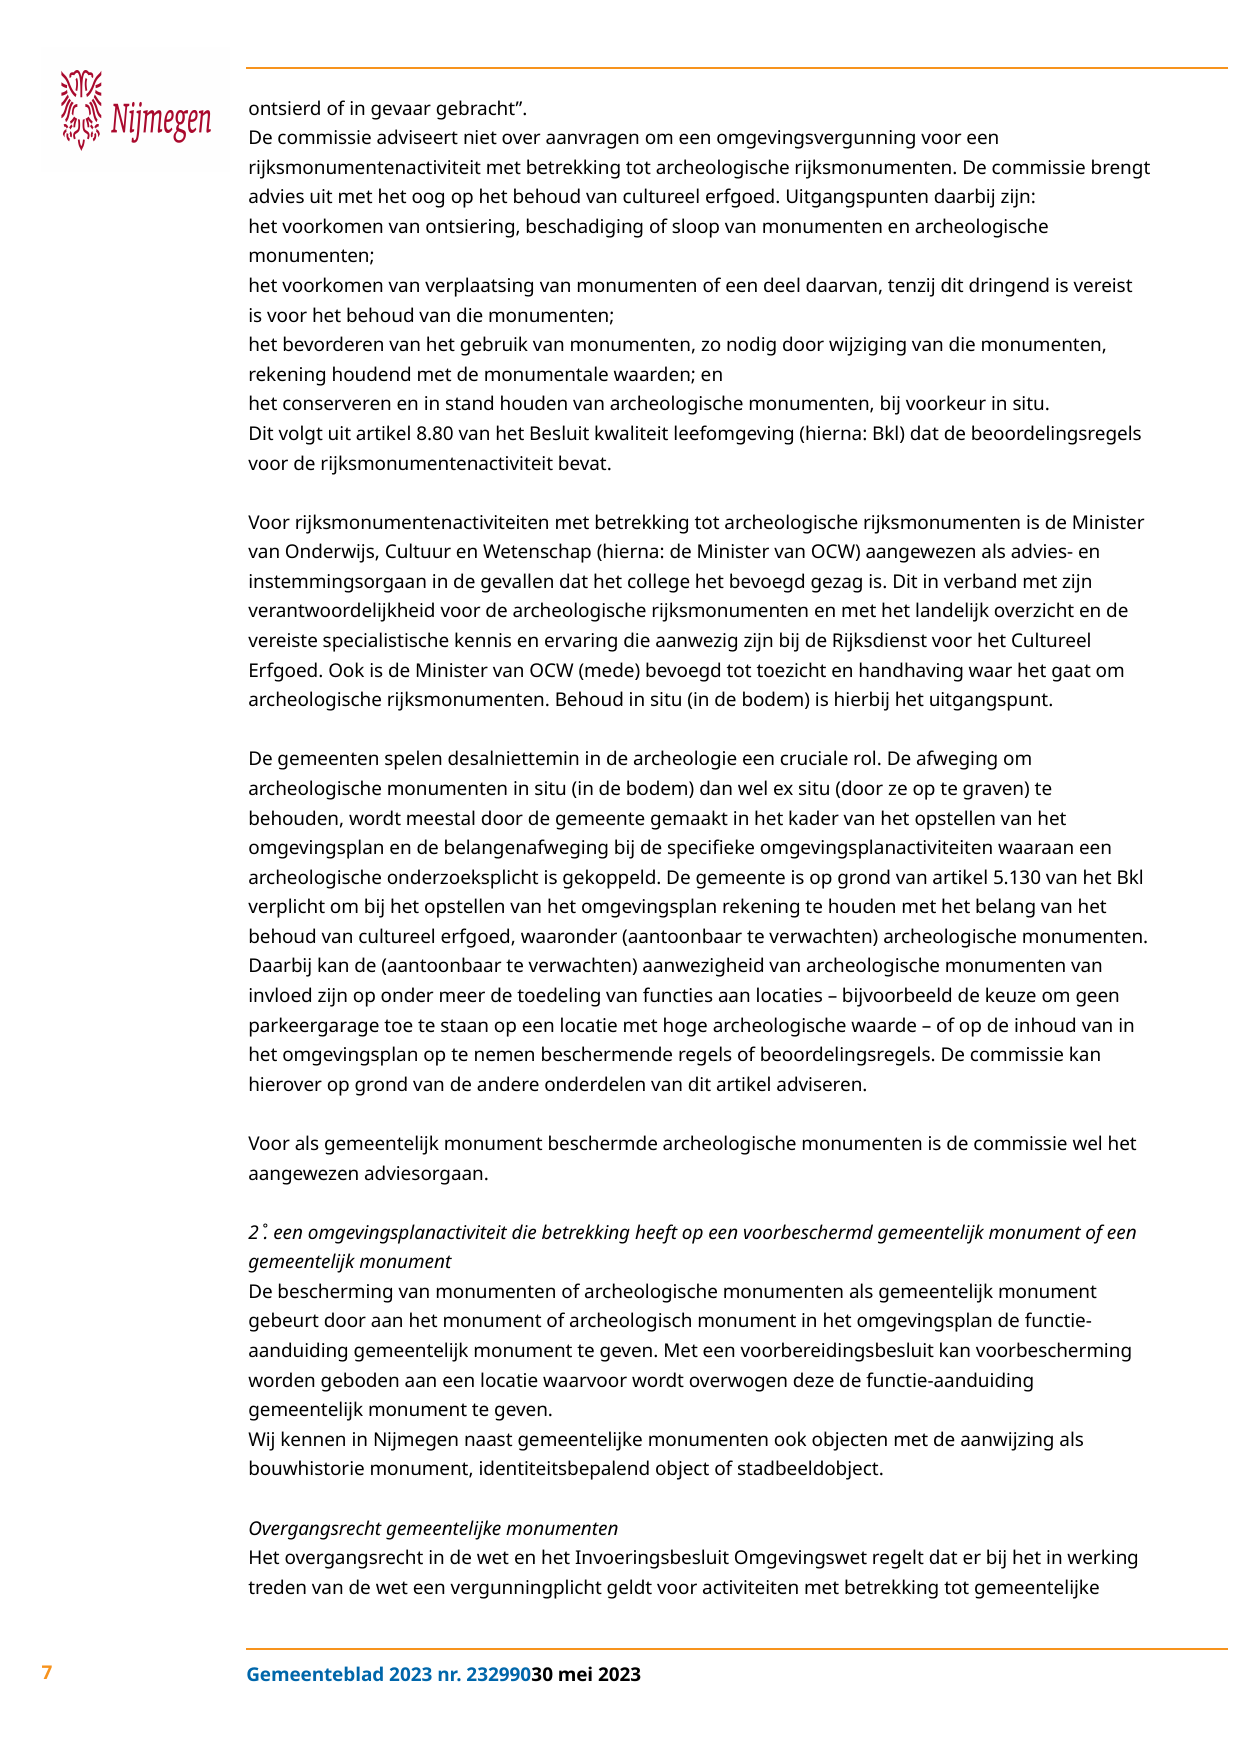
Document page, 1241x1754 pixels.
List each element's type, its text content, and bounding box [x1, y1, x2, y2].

text het voorkomen van verplaatsing van monumenten of een deel daarvan, tenzij dit dringend is vereist is voor het behoud van die monumenten; [248, 272, 1152, 328]
picture [41, 47, 231, 172]
text Voor rijksmonumentenactiviteiten met betrekking tot archeologische rijksmonumenten is de Minister van Onderwijs, Cultuur en Wetenschap (hierna: de Minister van OCW) aangewezen als advies- en instemmingsorgaan in de gevallen dat het college het bevoegd gezag is. Dit in verband met zijn verantwoordelijkheid voor de archeologische rijksmonumenten en met het landelijk overzicht en de vereiste specialistische kennis en ervaring die aanwezig zijn bij de Rijksdienst voor het Cultureel Erfgoed. Ook is de Minister van OCW (mede) bevoegd tot toezicht en handhaving waar het gaat om archeologische rijksmonumenten. Behoud in situ (in de bodem) is hierbij het uitgangspunt. [248, 509, 1152, 712]
text De bescherming van monumenten of archeologische monumenten als gemeentelijk monument gebeurt door aan het monument of archeologisch monument in het omgevingsplan de functie-aanduiding gemeentelijk monument te geven. Met een voorbereidingsbesluit kan voorbescherming worden geboden aan een locatie waarvoor wordt overwogen deze de functie-aanduiding gemeentelijk monument te geven. [248, 1278, 1152, 1422]
text De gemeenten spelen desalniettemin in de archeologie een cruciale rol. De afweging om archeologische monumenten in situ (in de bodem) dan wel ex situ (door ze op te graven) te behouden, wordt meestal door de gemeente gemaakt in het kader van het opstellen van het omgevingsplan en de belangenafweging bij de specifieke omgevingsplanactiviteiten waaraan een archeologische onderzoeksplicht is gekoppeld. De gemeente is op grond van artikel 5.130 van het Bkl verplicht om bij het opstellen van het omgevingsplan rekening te houden met het belang van het behoud van cultureel erfgoed, waaronder (aantoonbaar te verwachten) archeologische monumenten. Daarbij kan de (aantoonbaar te verwachten) aanwezigheid van archeologische monumenten van invloed zijn op onder meer de toedeling van functies aan locaties – bijvoorbeeld de keuze om geen parkeergarage toe te staan op een locatie met hoge archeologische waarde – of op de inhoud van in het omgevingsplan op te nemen beschermende regels of beoordelingsregels. De commissie kan hierover op grond van de andere onderdelen van dit artikel adviseren. [248, 746, 1152, 1097]
text het conserveren en in stand houden van archeologische monumenten, bij voorkeur in situ. [248, 391, 1152, 416]
text Dit volgt uit artikel 8.80 van het Besluit kwaliteit leefomgeving (hierna: Bkl) dat de beoordelingsregels voor de rijksmonumentenactiviteit bevat. [248, 420, 1152, 476]
text het voorkomen van ontsiering, beschadiging of sloop van monumenten en archeologische monumenten; [248, 213, 1152, 268]
text ontsierd of in gevaar gebracht”. [248, 95, 1152, 121]
text het bevorderen van het gebruik van monumenten, zo nodig door wijziging van die monumenten, rekening houdend met de monumentale waarden; en [248, 331, 1152, 387]
text 2 ̊. een omgevingsplanactiviteit die betrekking heeft op een voorbeschermd gemeentelijk monument of een gemeentelijk monument [248, 1219, 1152, 1274]
text De commissie adviseert niet over aanvragen om een omgevingsvergunning voor een rijksmonumentenactiviteit met betrekking tot archeologische rijksmonumenten. De commissie brengt advies uit met het oog op het behoud van cultureel erfgoed. Uitgangspunten daarbij zijn: [248, 124, 1152, 209]
text Voor als gemeentelijk monument beschermde archeologische monumenten is de commissie wel het aangewezen adviesorgaan. [248, 1130, 1152, 1186]
text Het overgangsrecht in de wet en het Invoeringsbesluit Omgevingswet regelt dat er bij het in werking treden van de wet een vergunningplicht geldt voor activiteiten met betrekking tot gemeentelijke [248, 1544, 1152, 1600]
text Wij kennen in Nijmegen naast gemeentelijke monumenten ook objecten met de aanwijzing als bouwhistorie monument, identiteitsbepalend object of stadbeeldobject. [248, 1426, 1152, 1481]
text Overgangsrecht gemeentelijke monumenten [248, 1515, 1152, 1541]
